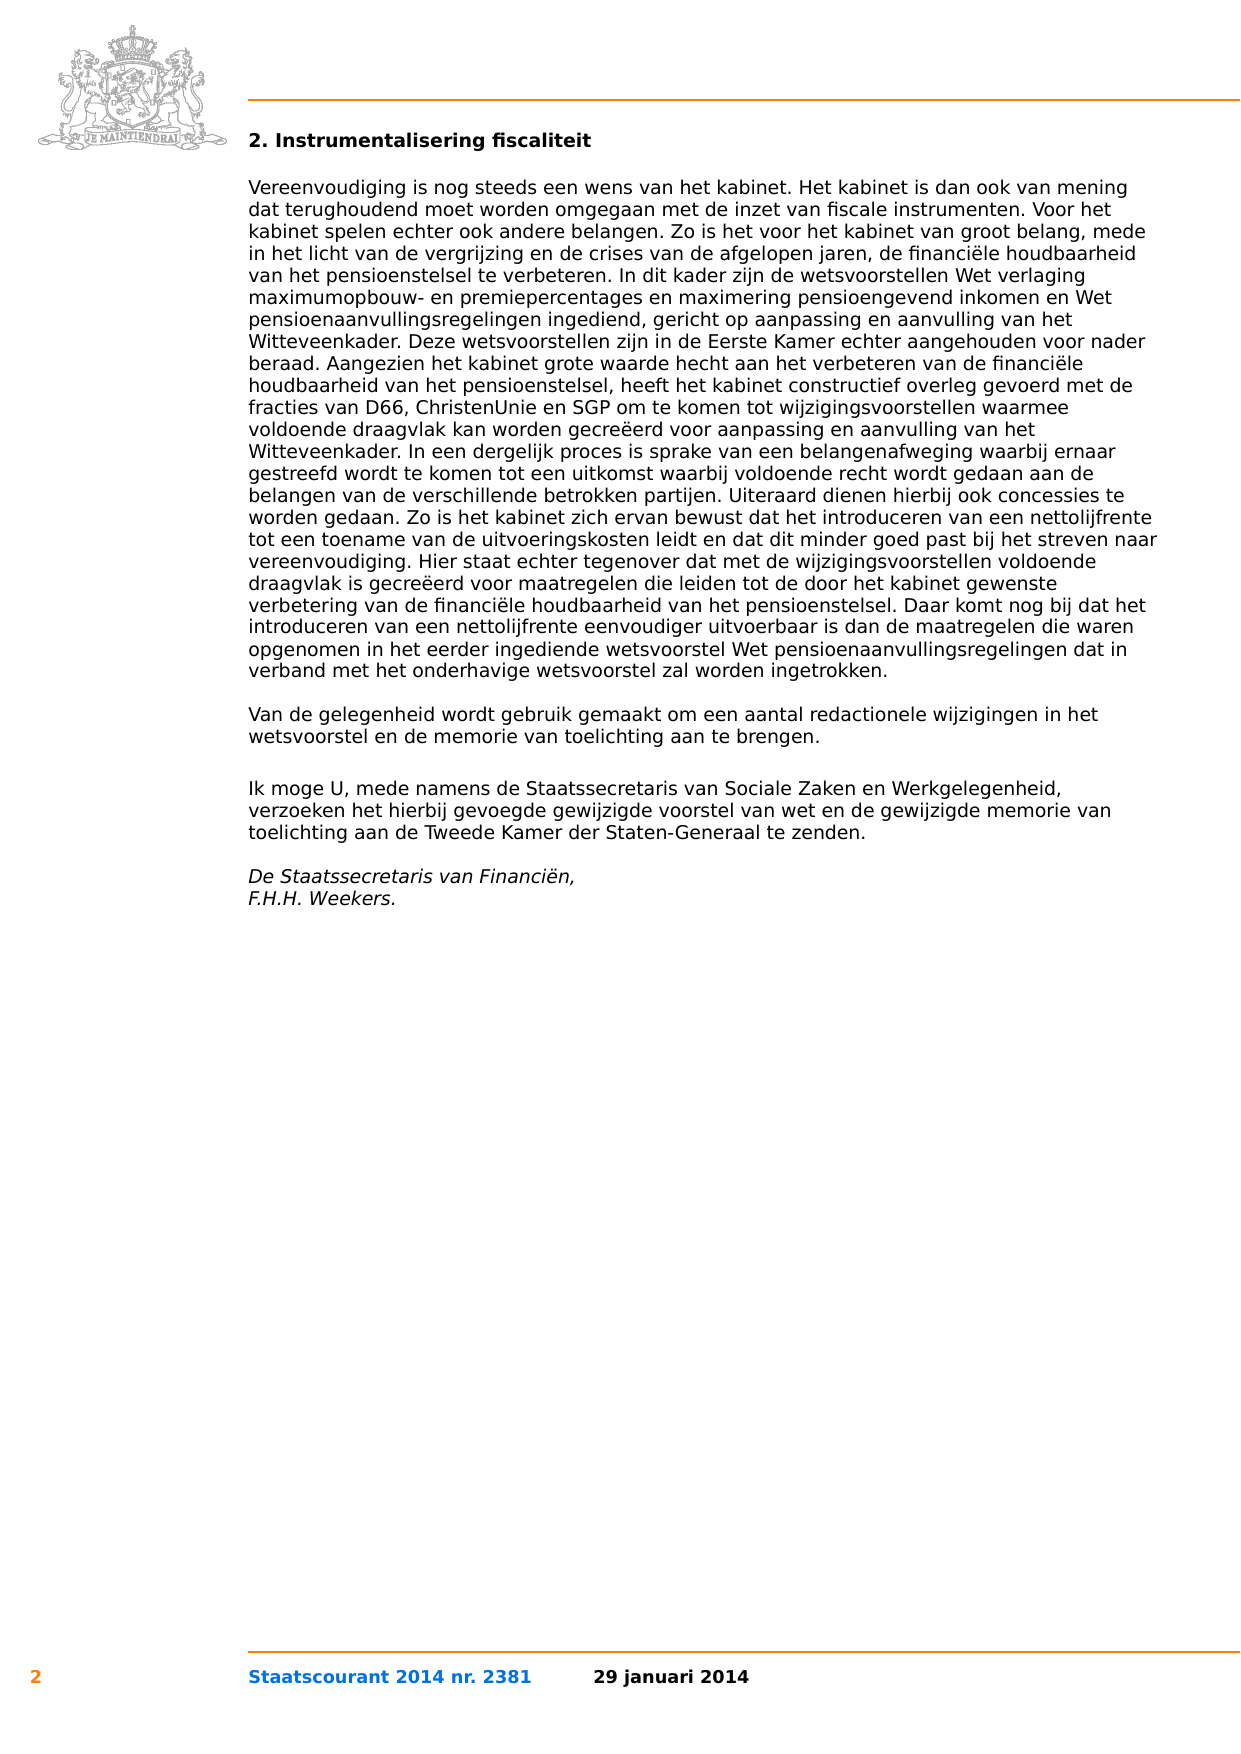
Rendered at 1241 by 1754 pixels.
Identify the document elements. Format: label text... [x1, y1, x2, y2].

text Van de gelegenheid wordt gebruik gemaakt om een aantal redactionele wijzigingen in het wetsvoorstel en de memorie van toelichting aan te brengen. [248, 704, 1163, 748]
text Vereenvoudiging is nog steeds een wens van het kabinet. Het kabinet is dan ook van mening dat terughoudend moet worden omgegaan met de inzet van fiscale instrumenten. Voor het kabinet spelen echter ook andere belangen. Zo is het voor het kabinet van groot belang, mede in het licht van de vergrijzing en de crises van de afgelopen jaren, de financiële houdbaarheid van het pensioenstelsel te verbeteren. In dit kader zijn de wetsvoorstellen Wet verlaging maximumopbouw- en premiepercentages en maximering pensioengevend inkomen en Wet pensioenaanvullingsregelingen ingediend, gericht op aanpassing en aanvulling van het Witteveenkader. Deze wetsvoorstellen zijn in de Eerste Kamer echter aangehouden voor nader beraad. Aangezien het kabinet grote waarde hecht aan het verbeteren van de financiële houdbaarheid van het pensioenstelsel, heeft het kabinet constructief overleg gevoerd met de fracties van D66, ChristenUnie en SGP om te komen tot wijzigingsvoorstellen waarmee voldoende draagvlak kan worden gecreëerd voor aanpassing en aanvulling van het Witteveenkader. In een dergelijk proces is sprake van een belangenafweging waarbij ernaar gestreefd wordt te komen tot een uitkomst waarbij voldoende recht wordt gedaan aan de belangen van de verschillende betrokken partijen. Uiteraard dienen hierbij ook concessies te worden gedaan. Zo is het kabinet zich ervan bewust dat het introduceren van een nettolijfrente tot een toename van de uitvoeringskosten leidt en dat dit minder goed past bij het streven naar vereenvoudiging. Hier staat echter tegenover dat met de wijzigingsvoorstellen voldoende draagvlak is gecreëerd voor maatregelen die leiden tot de door het kabinet gewenste verbetering van de financiële houdbaarheid van het pensioenstelsel. Daar komt nog bij dat het introduceren van een nettolijfrente eenvoudiger uitvoerbaar is dan de maatregelen die waren opgenomen in het eerder ingediende wetsvoorstel Wet pensioenaanvullingsregelingen dat in verband met het onderhavige wetsvoorstel zal worden ingetrokken. [248, 177, 1163, 682]
text De Staatssecretaris van Financiën, F.H.H. Weekers. [248, 866, 1163, 910]
text Ik moge U, mede namens de Staatssecretaris van Sociale Zaken en Werkgelegenheid, verzoeken het hierbij gevoegde gewijzigde voorstel van wet en de gewijzigde memorie van toelichting aan de Tweede Kamer der Staten-Generaal te zenden. [248, 778, 1163, 844]
subtitle 2. Instrumentalisering fiscaliteit [248, 130, 1163, 152]
picture [38, 25, 227, 150]
